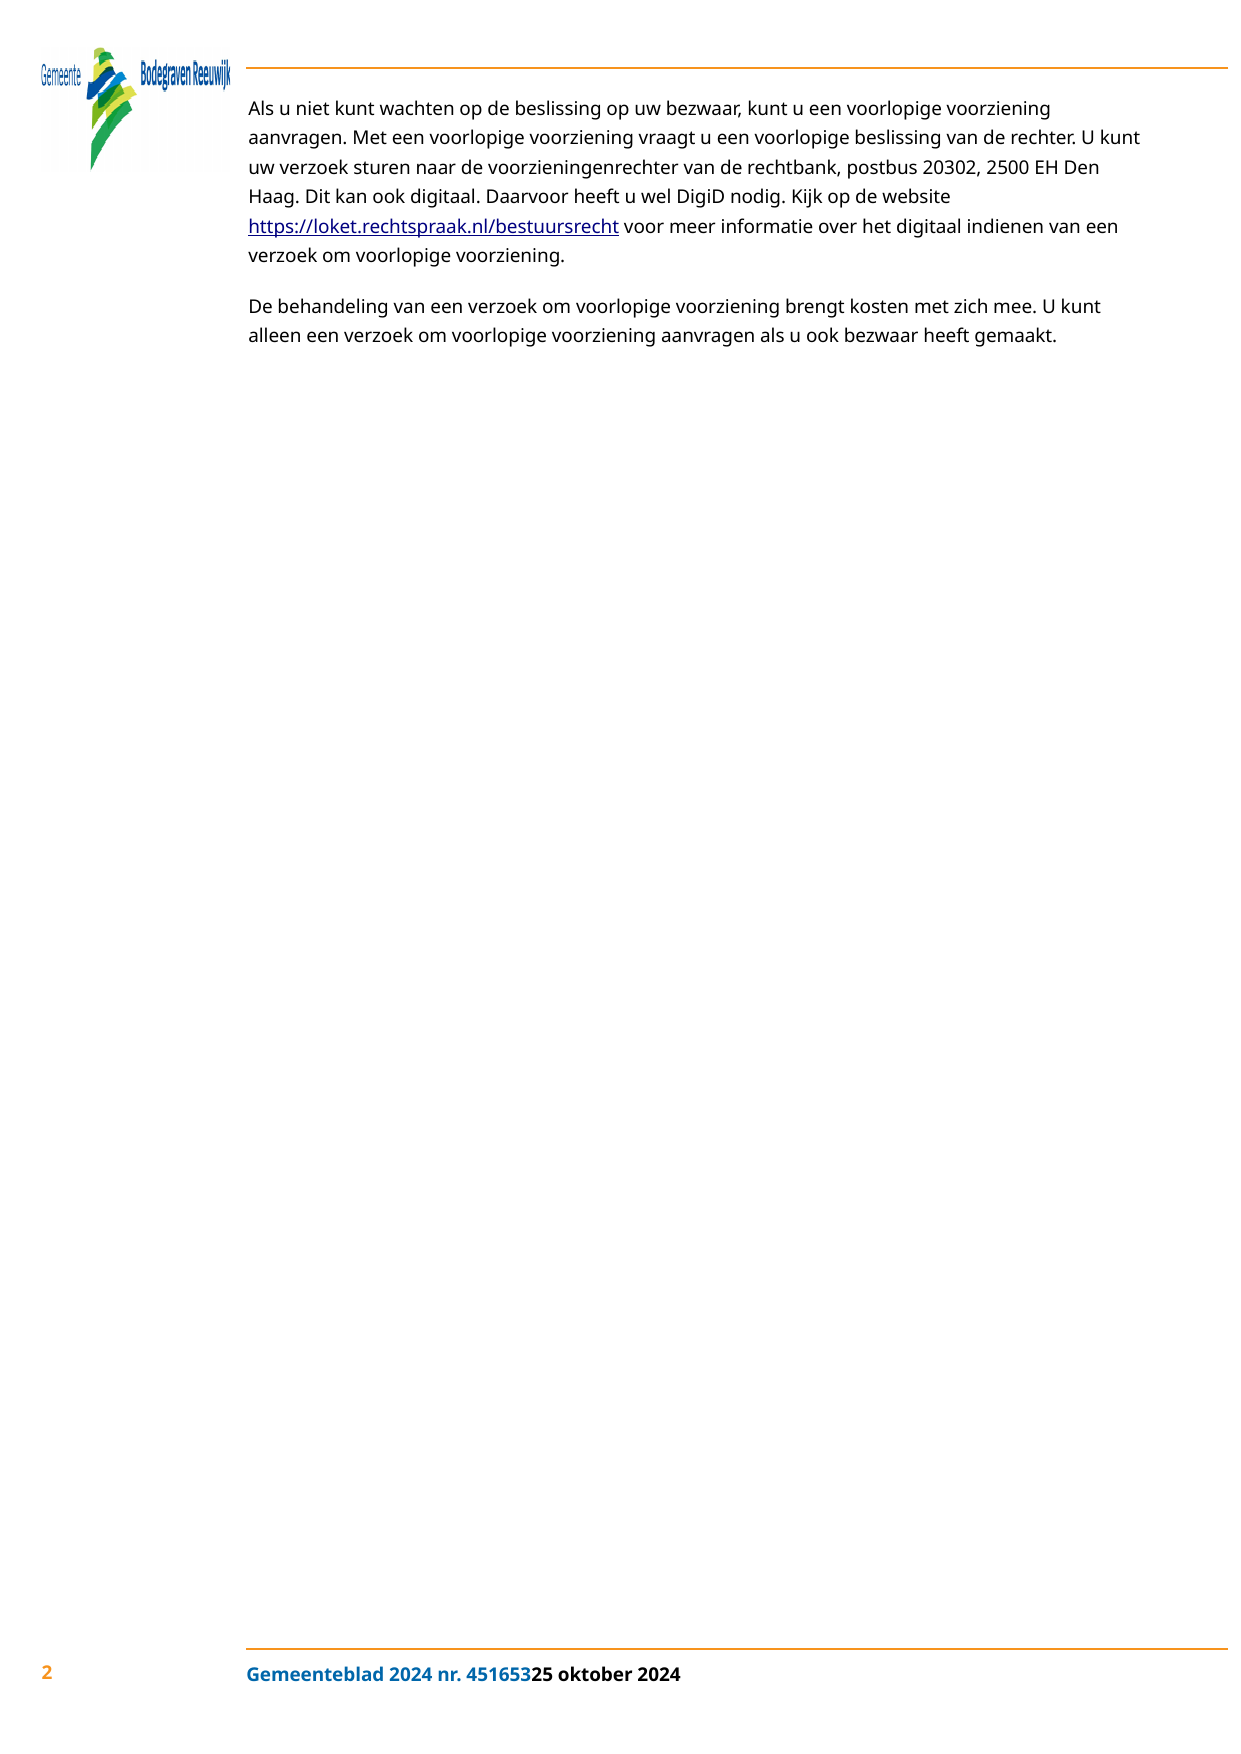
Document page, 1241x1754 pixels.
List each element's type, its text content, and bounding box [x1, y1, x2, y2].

picture [41, 47, 231, 172]
text Als u niet kunt wachten op de beslissing op uw bezwaar, kunt u een voorlopige voorziening aanvragen. Met een voorlopige voorziening vraagt u een voorlopige beslissing van de rechter. U kunt uw verzoek sturen naar de voorzieningenrechter van de rechtbank, postbus 20302, 2500 EH Den Haag. Dit kan ook digitaal. Daarvoor heeft u wel DigiD nodig. Kijk op de website https://loket.rechtspraak.nl/bestuursrecht voor meer informatie over het digitaal indienen van een verzoek om voorlopige voorziening. [248, 95, 1152, 268]
text De behandeling van een verzoek om voorlopige voorziening brengt kosten met zich mee. U kunt alleen een verzoek om voorlopige voorziening aanvragen als u ook bezwaar heeft gemaakt. [248, 293, 1152, 348]
